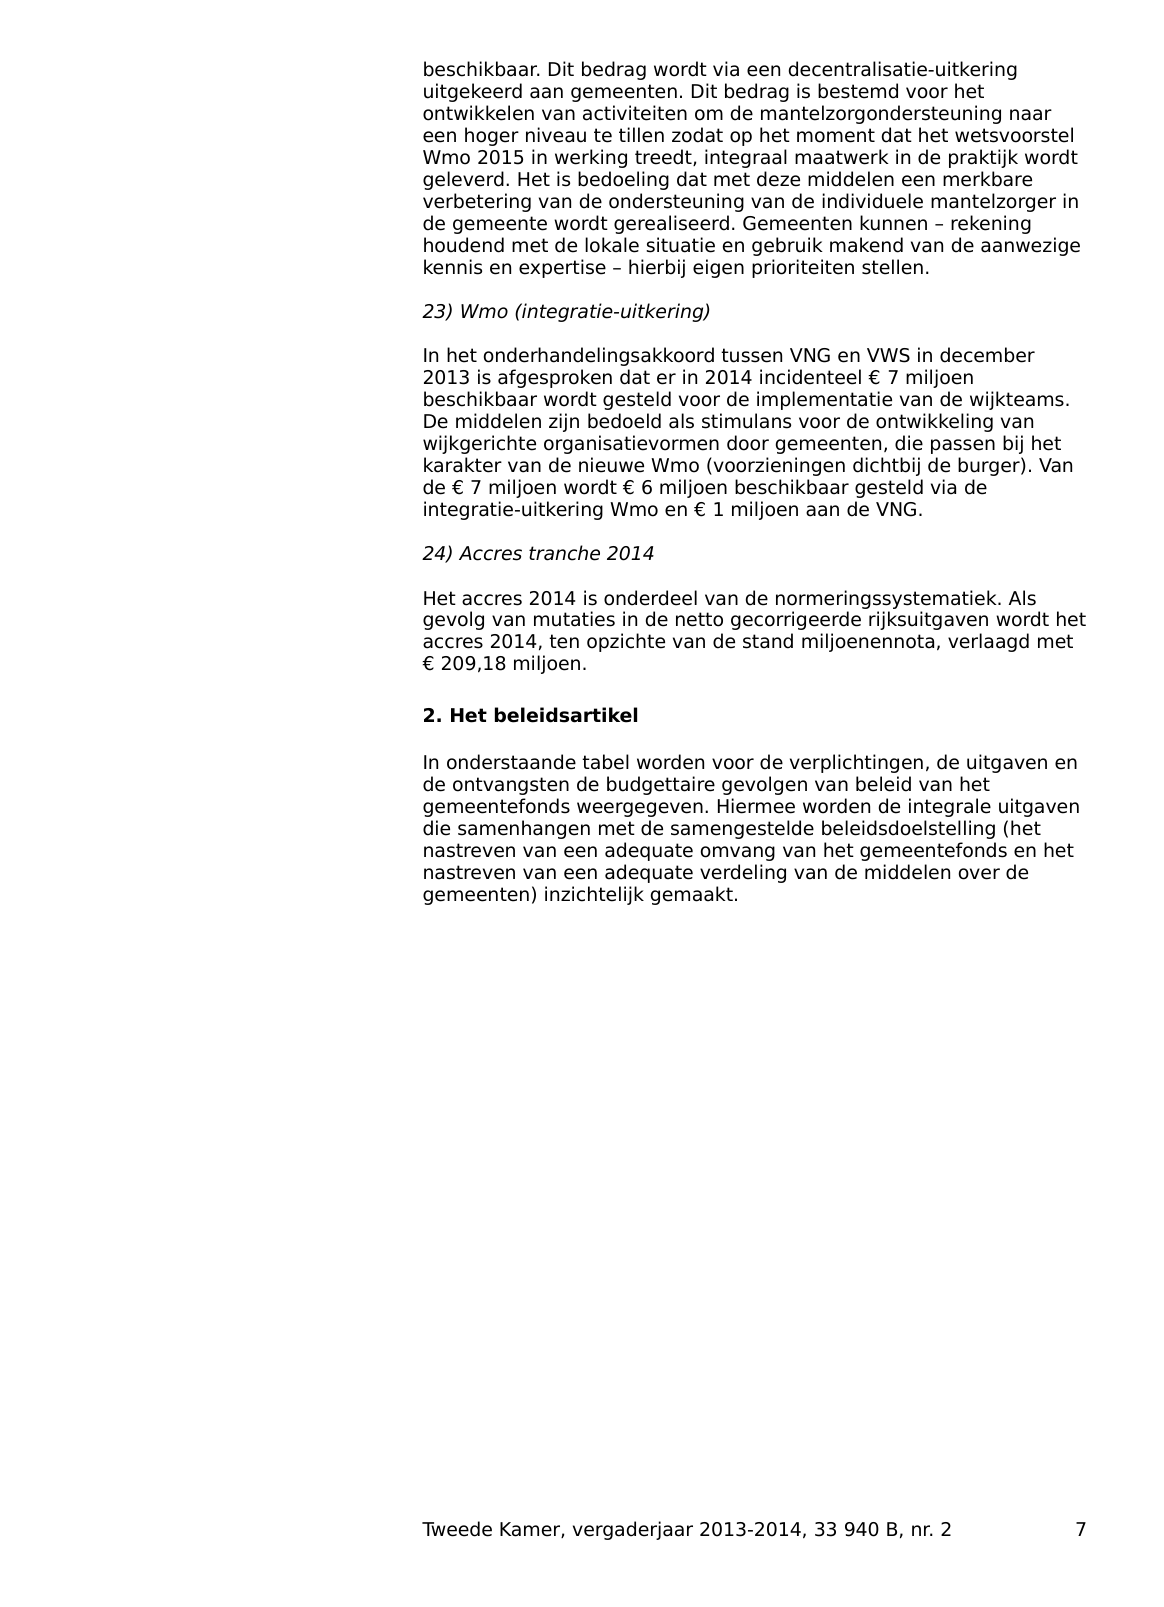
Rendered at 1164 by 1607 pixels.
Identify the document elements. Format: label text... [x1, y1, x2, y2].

subtitle 23) Wmo (integratie-uitkering) [422, 301, 1087, 323]
text In het onderhandelingsakkoord tussen VNG en VWS in december 2013 is afgesproken dat er in 2014 incidenteel € 7 miljoen beschikbaar wordt gesteld voor de implementatie van de wijkteams. De middelen zijn bedoeld als stimulans voor de ontwikkeling van wijkgerichte organisatievormen door gemeenten, die passen bij het karakter van de nieuwe Wmo (voorzieningen dichtbij de burger). Van de € 7 miljoen wordt € 6 miljoen beschikbaar gesteld via de integratie-uitkering Wmo en € 1 miljoen aan de VNG. [422, 345, 1087, 521]
subtitle 24) Accres tranche 2014 [422, 543, 1087, 565]
text Het accres 2014 is onderdeel van de normeringssystematiek. Als gevolg van mutaties in de netto gecorrigeerde rijksuitgaven wordt het accres 2014, ten opzichte van de stand miljoenennota, verlaagd met € 209,18 miljoen. [422, 587, 1087, 675]
subtitle 2. Het beleidsartikel [422, 705, 1087, 727]
text In onderstaande tabel worden voor de verplichtingen, de uitgaven en de ontvangsten de budgettaire gevolgen van beleid van het gemeentefonds weergegeven. Hiermee worden de integrale uitgaven die samenhangen met de samengestelde beleidsdoelstelling (het nastreven van een adequate omvang van het gemeentefonds en het nastreven van een adequate verdeling van de middelen over de gemeenten) inzichtelijk gemaakt. [422, 752, 1087, 906]
text beschikbaar. Dit bedrag wordt via een decentralisatie-uitkering uitgekeerd aan gemeenten. Dit bedrag is bestemd voor het ontwikkelen van activiteiten om de mantelzorgondersteuning naar een hoger niveau te tillen zodat op het moment dat het wetsvoorstel Wmo 2015 in werking treedt, integraal maatwerk in de praktijk wordt geleverd. Het is bedoeling dat met deze middelen een merkbare verbetering van de ondersteuning van de individuele mantelzorger in de gemeente wordt gerealiseerd. Gemeenten kunnen – rekening houdend met de lokale situatie en gebruik makend van de aanwezige kennis en expertise – hierbij eigen prioriteiten stellen. [422, 59, 1087, 279]
